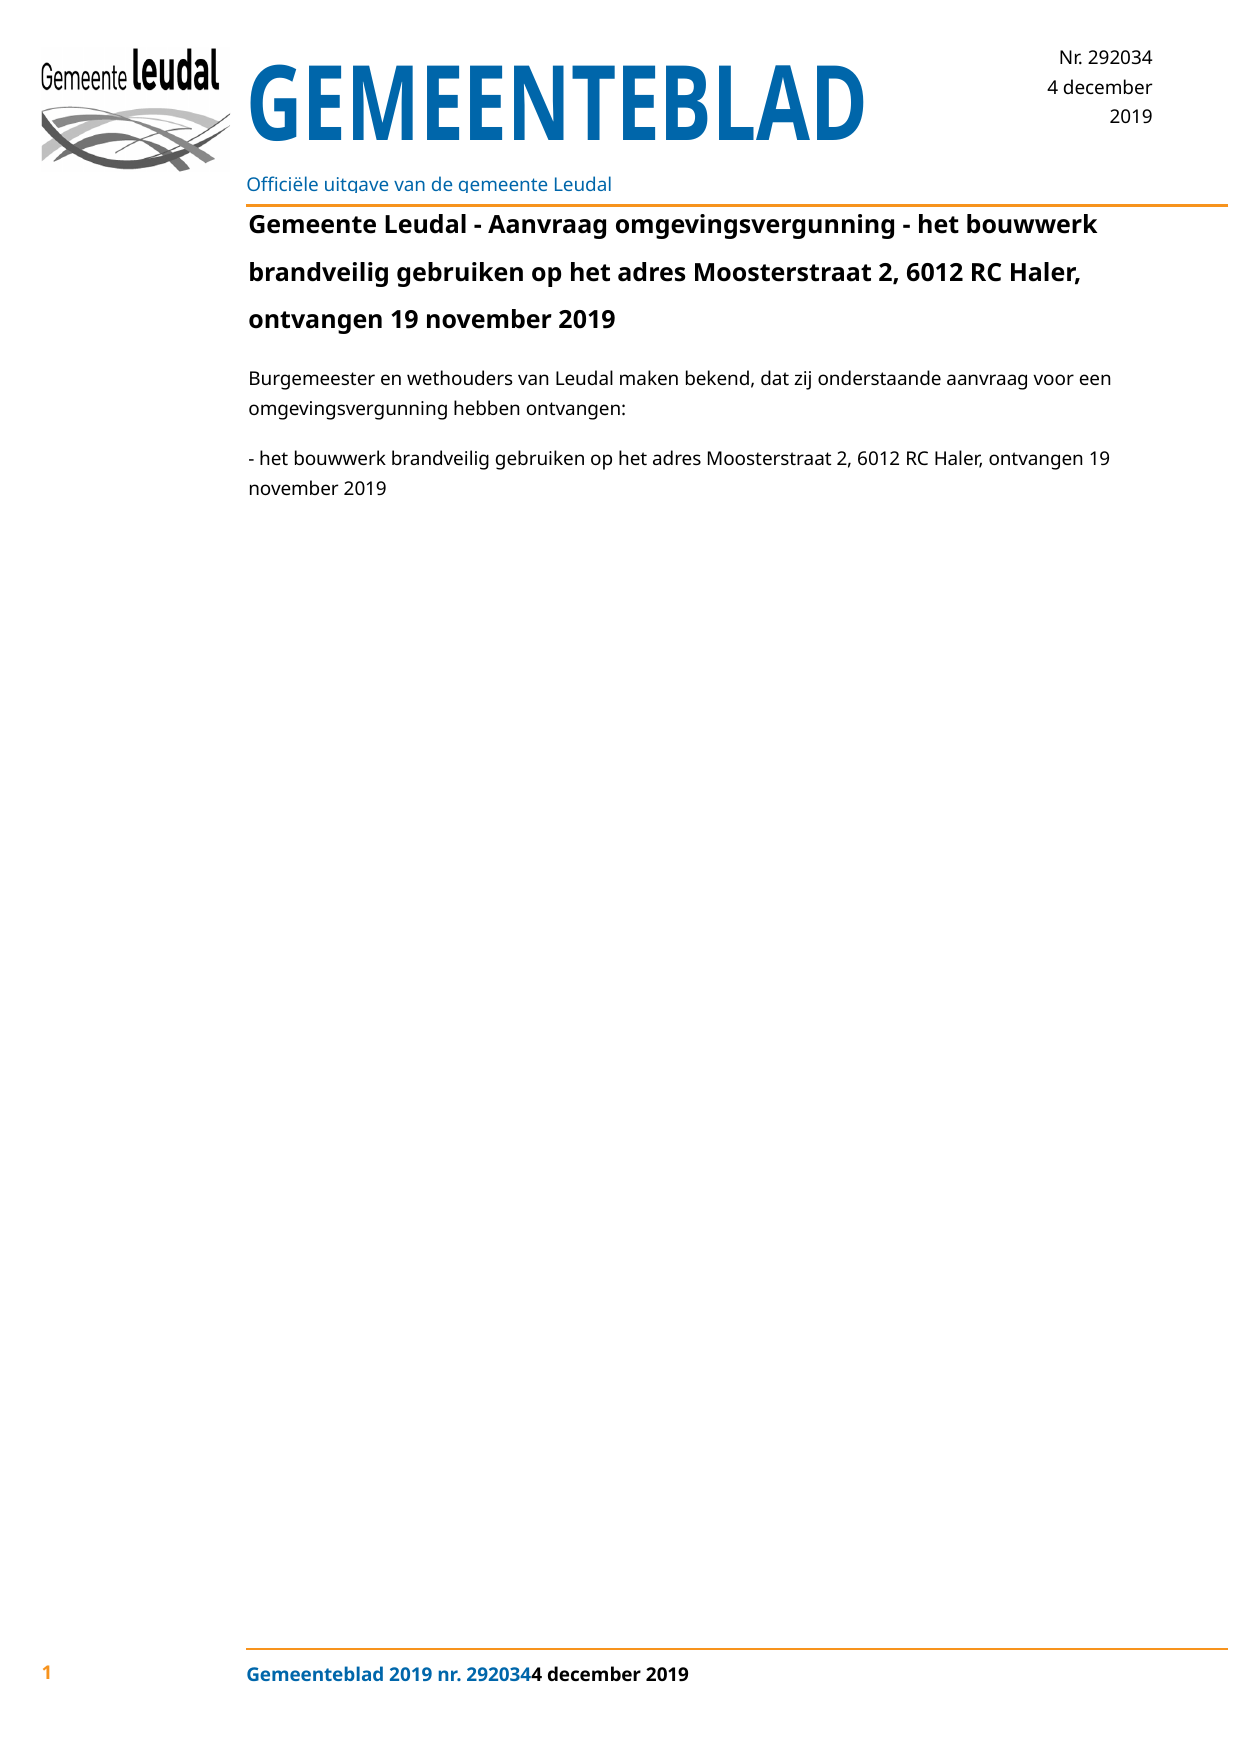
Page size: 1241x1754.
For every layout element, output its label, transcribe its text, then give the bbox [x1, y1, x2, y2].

text - het bouwwerk brandveilig gebruiken op het adres Moosterstraat 2, 6012 RC Haler, ontvangen 19 november 2019 [248, 446, 1152, 501]
text Burgemeester en wethouders van Leudal maken bekend, dat zij onderstaande aanvraag voor een omgevingsvergunning hebben ontvangen: [248, 366, 1152, 421]
picture [41, 47, 231, 172]
text Gemeente Leudal - Aanvraag omgevingsvergunning - het bouwwerk brandveilig gebruiken op het adres Moosterstraat 2, 6012 RC Haler, ontvangen 19 november 2019 [248, 207, 1152, 336]
